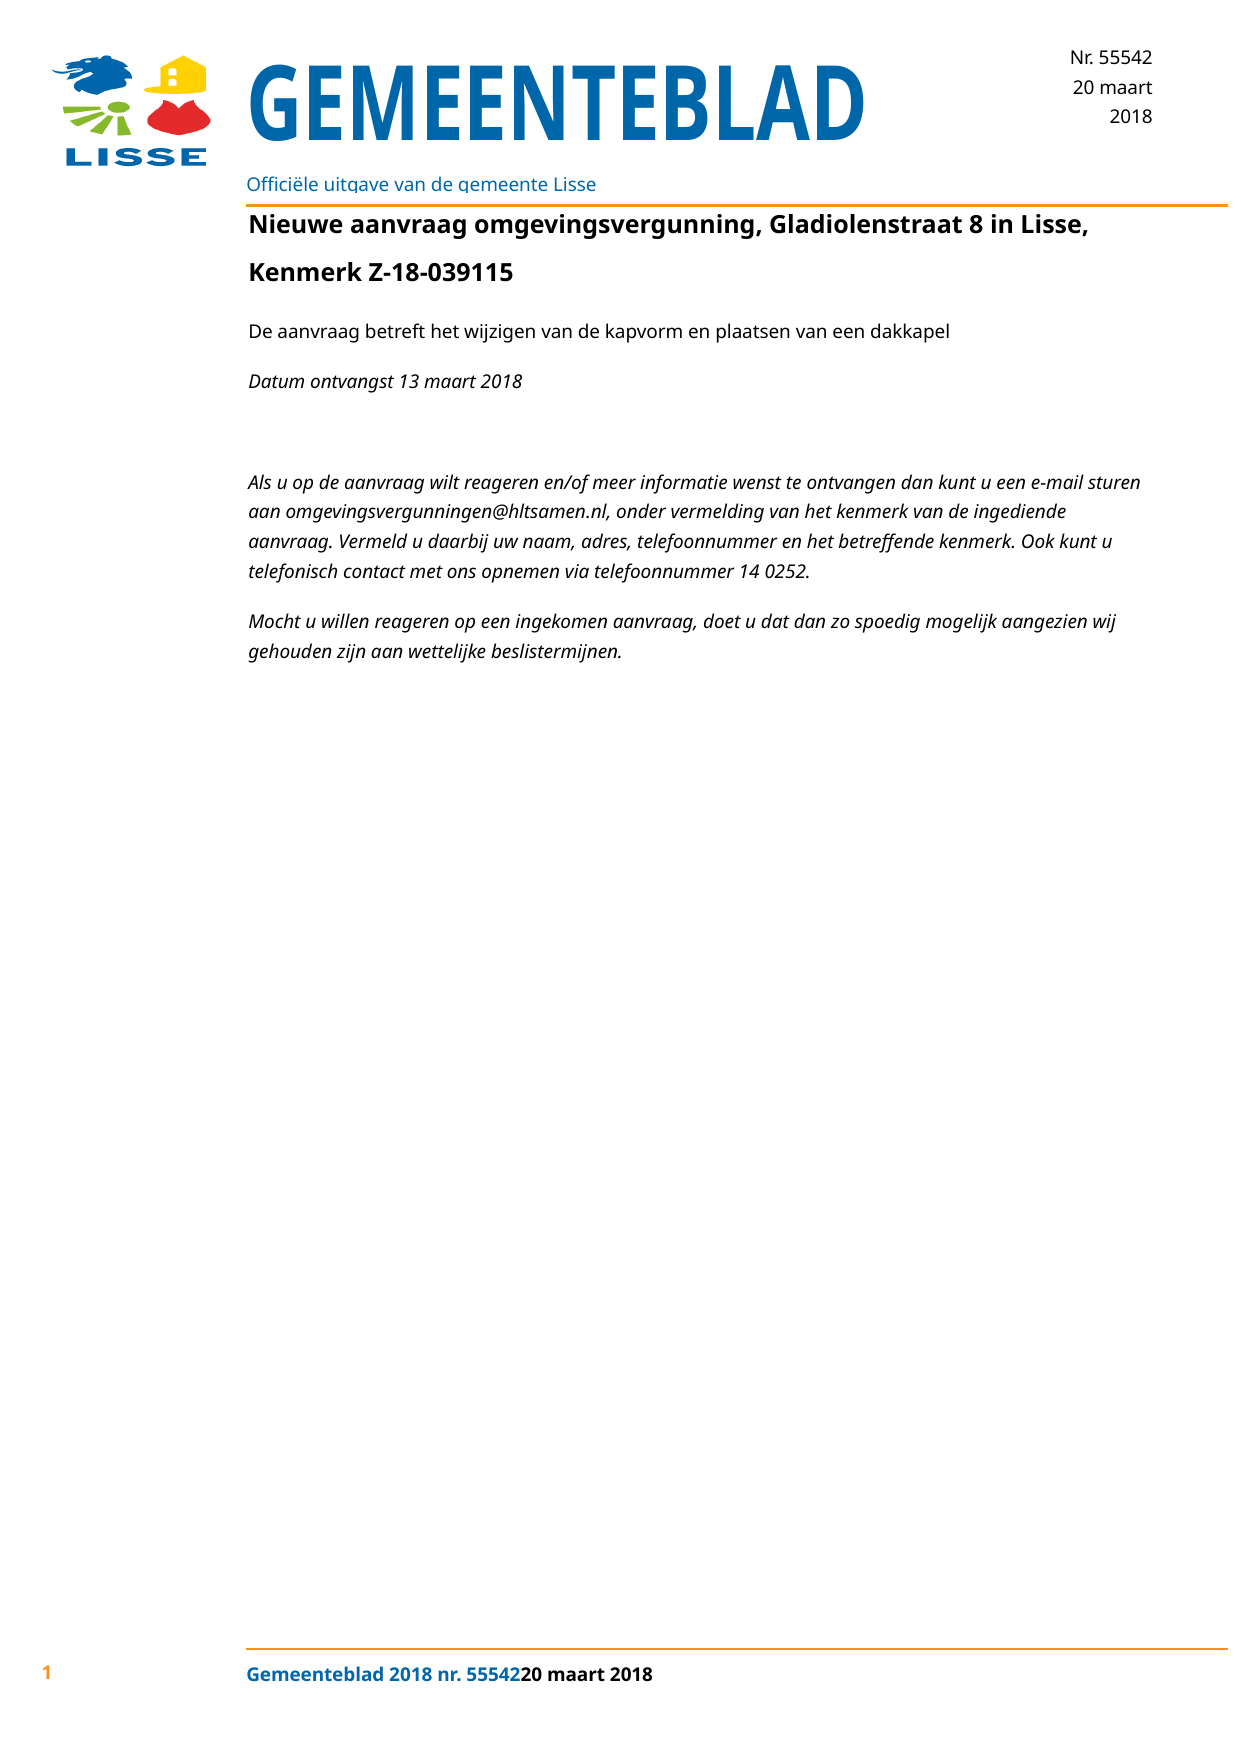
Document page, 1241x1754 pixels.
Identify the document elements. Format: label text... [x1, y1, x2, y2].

text Datum ontvangst 13 maart 2018 [248, 368, 1152, 394]
text Mocht u willen reageren op een ingekomen aanvraag, doet u dat dan zo spoedig mogelijk aangezien wij gehouden zijn aan wettelijke beslistermijnen. [248, 608, 1152, 664]
text Als u op de aanvraag wilt reageren en/of meer informatie wenst te ontvangen dan kunt u een e-mail sturen aan omgevingsvergunningen@hltsamen.nl, onder vermelding van het kenmerk van de ingediende aanvraag. Vermeld u daarbij uw naam, adres, telefoonnummer en het betreffende kenmerk. Ook kunt u telefonisch contact met ons opnemen via telefoonnummer 14 0252. [248, 469, 1152, 584]
text Nieuwe aanvraag omgevingsvergunning, Gladiolenstraat 8 in Lisse, Kenmerk Z-18-039115 [248, 207, 1152, 288]
picture [41, 47, 231, 172]
text De aanvraag betreft het wijzigen van de kapvorm en plaatsen van een dakkapel [248, 318, 1152, 344]
